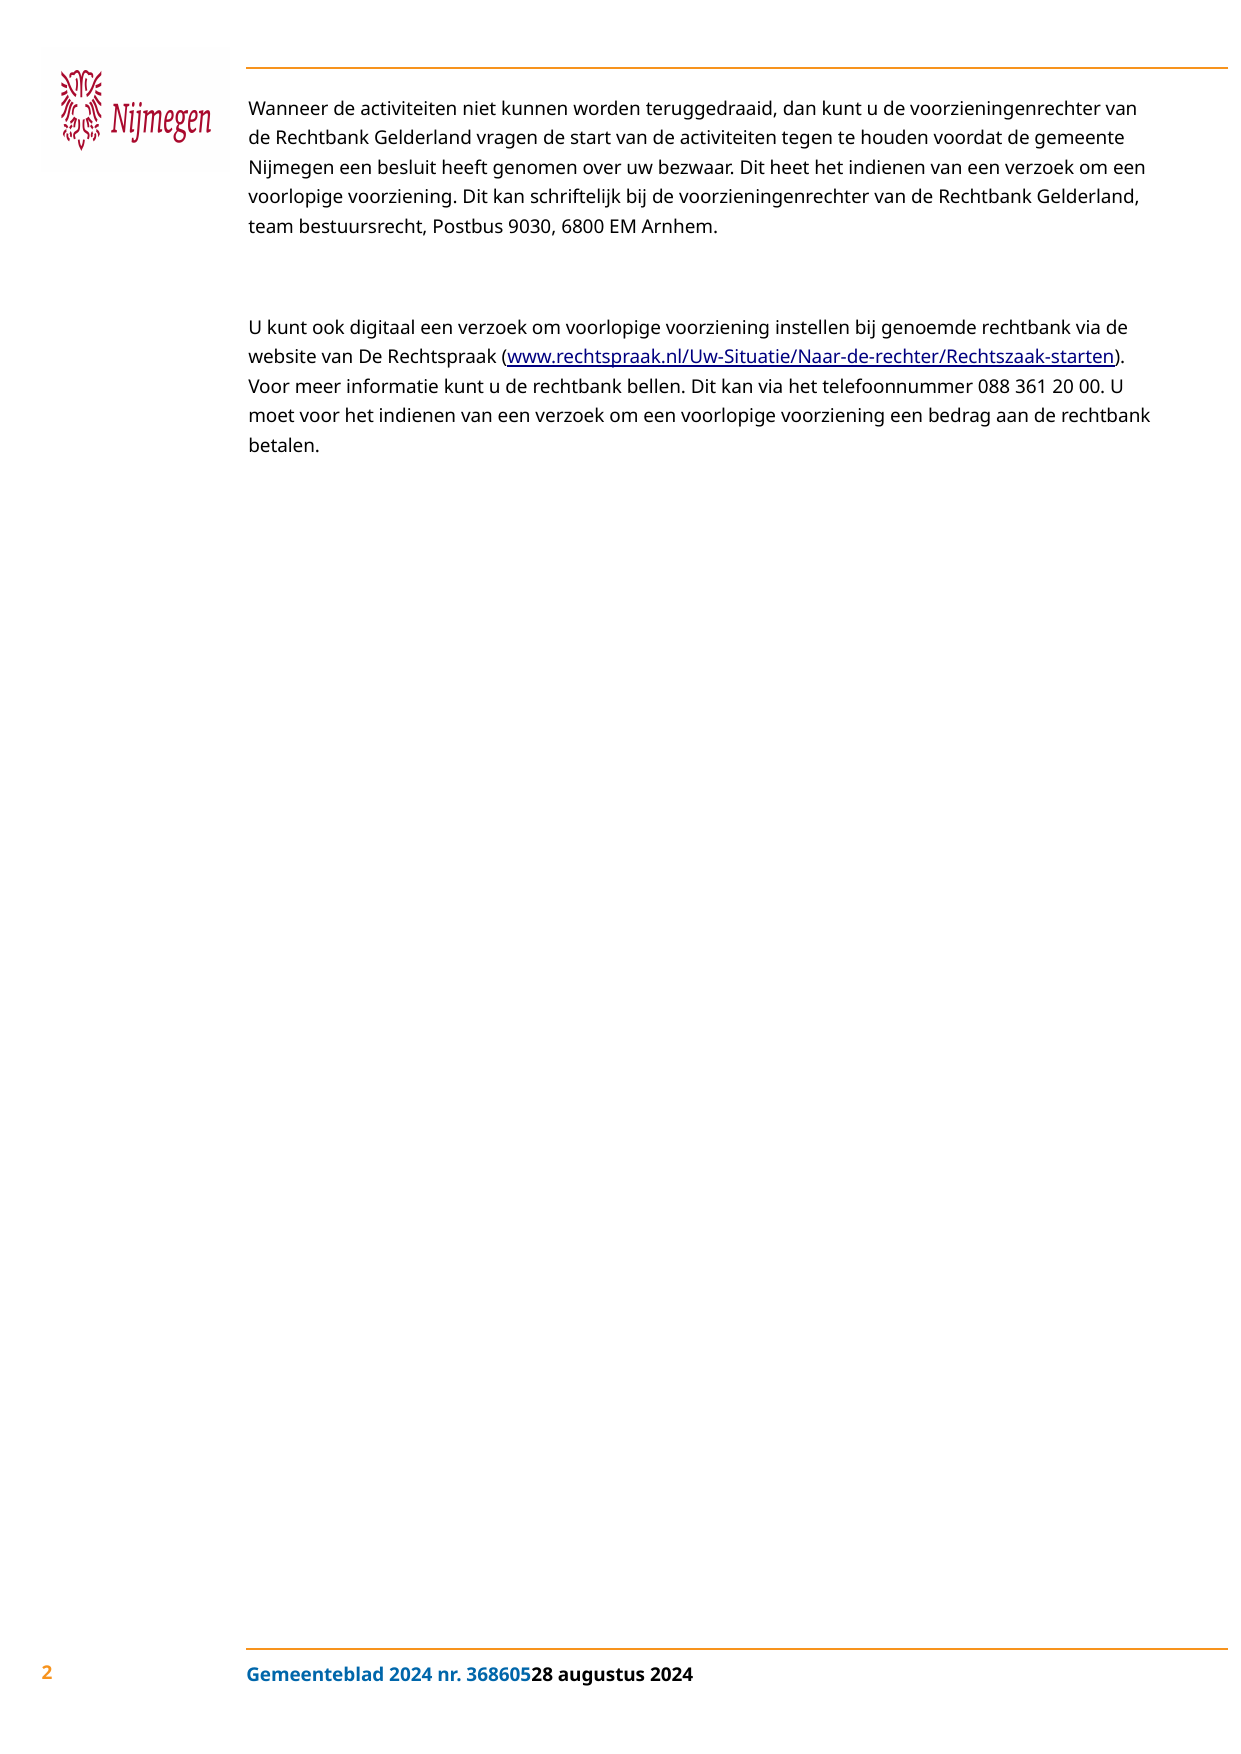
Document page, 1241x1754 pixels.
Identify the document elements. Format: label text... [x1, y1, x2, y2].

text Wanneer de activiteiten niet kunnen worden teruggedraaid, dan kunt u de voorzieningenrechter van de Rechtbank Gelderland vragen de start van de activiteiten tegen te houden voordat de gemeente Nijmegen een besluit heeft genomen over uw bezwaar. Dit heet het indienen van een verzoek om een voorlopige voorziening. Dit kan schriftelijk bij de voorzieningenrechter van de Rechtbank Gelderland, team bestuursrecht, Postbus 9030, 6800 EM Arnhem. [248, 95, 1152, 239]
text U kunt ook digitaal een verzoek om voorlopige voorziening instellen bij genoemde rechtbank via de website van De Rechtspraak (www.rechtspraak.nl/Uw-Situatie/Naar-de-rechter/Rechtszaak-starten). Voor meer informatie kunt u de rechtbank bellen. Dit kan via het telefoonnummer 088 361 20 00. U moet voor het indienen van een verzoek om een voorlopige voorziening een bedrag aan de rechtbank betalen. [248, 314, 1152, 458]
picture [41, 47, 231, 172]
